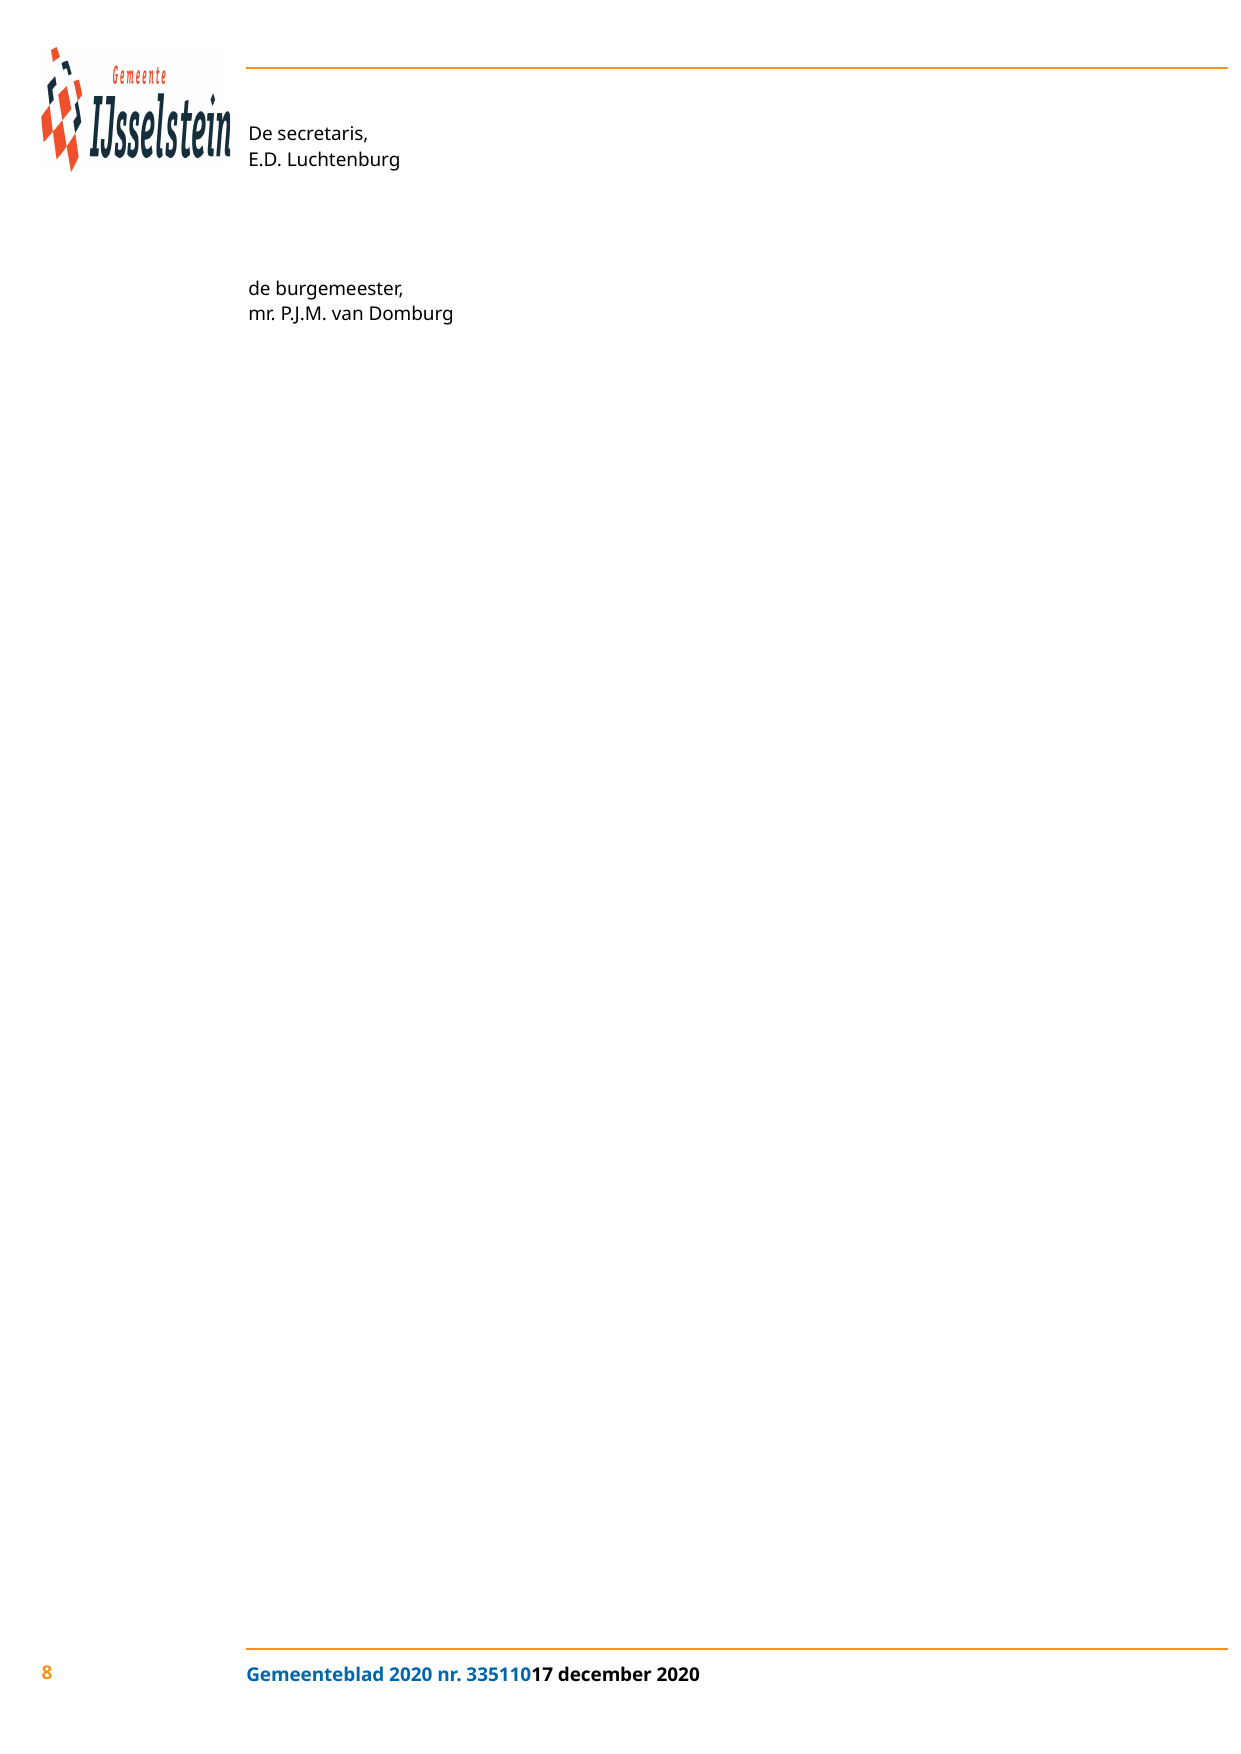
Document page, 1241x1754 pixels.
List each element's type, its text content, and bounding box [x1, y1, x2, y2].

text de burgemeester, [248, 275, 1152, 301]
text E.D. Luchtenburg [248, 146, 1152, 172]
picture [41, 47, 231, 172]
text mr. P.J.M. van Domburg [248, 301, 1152, 326]
text De secretaris, [248, 121, 1152, 146]
